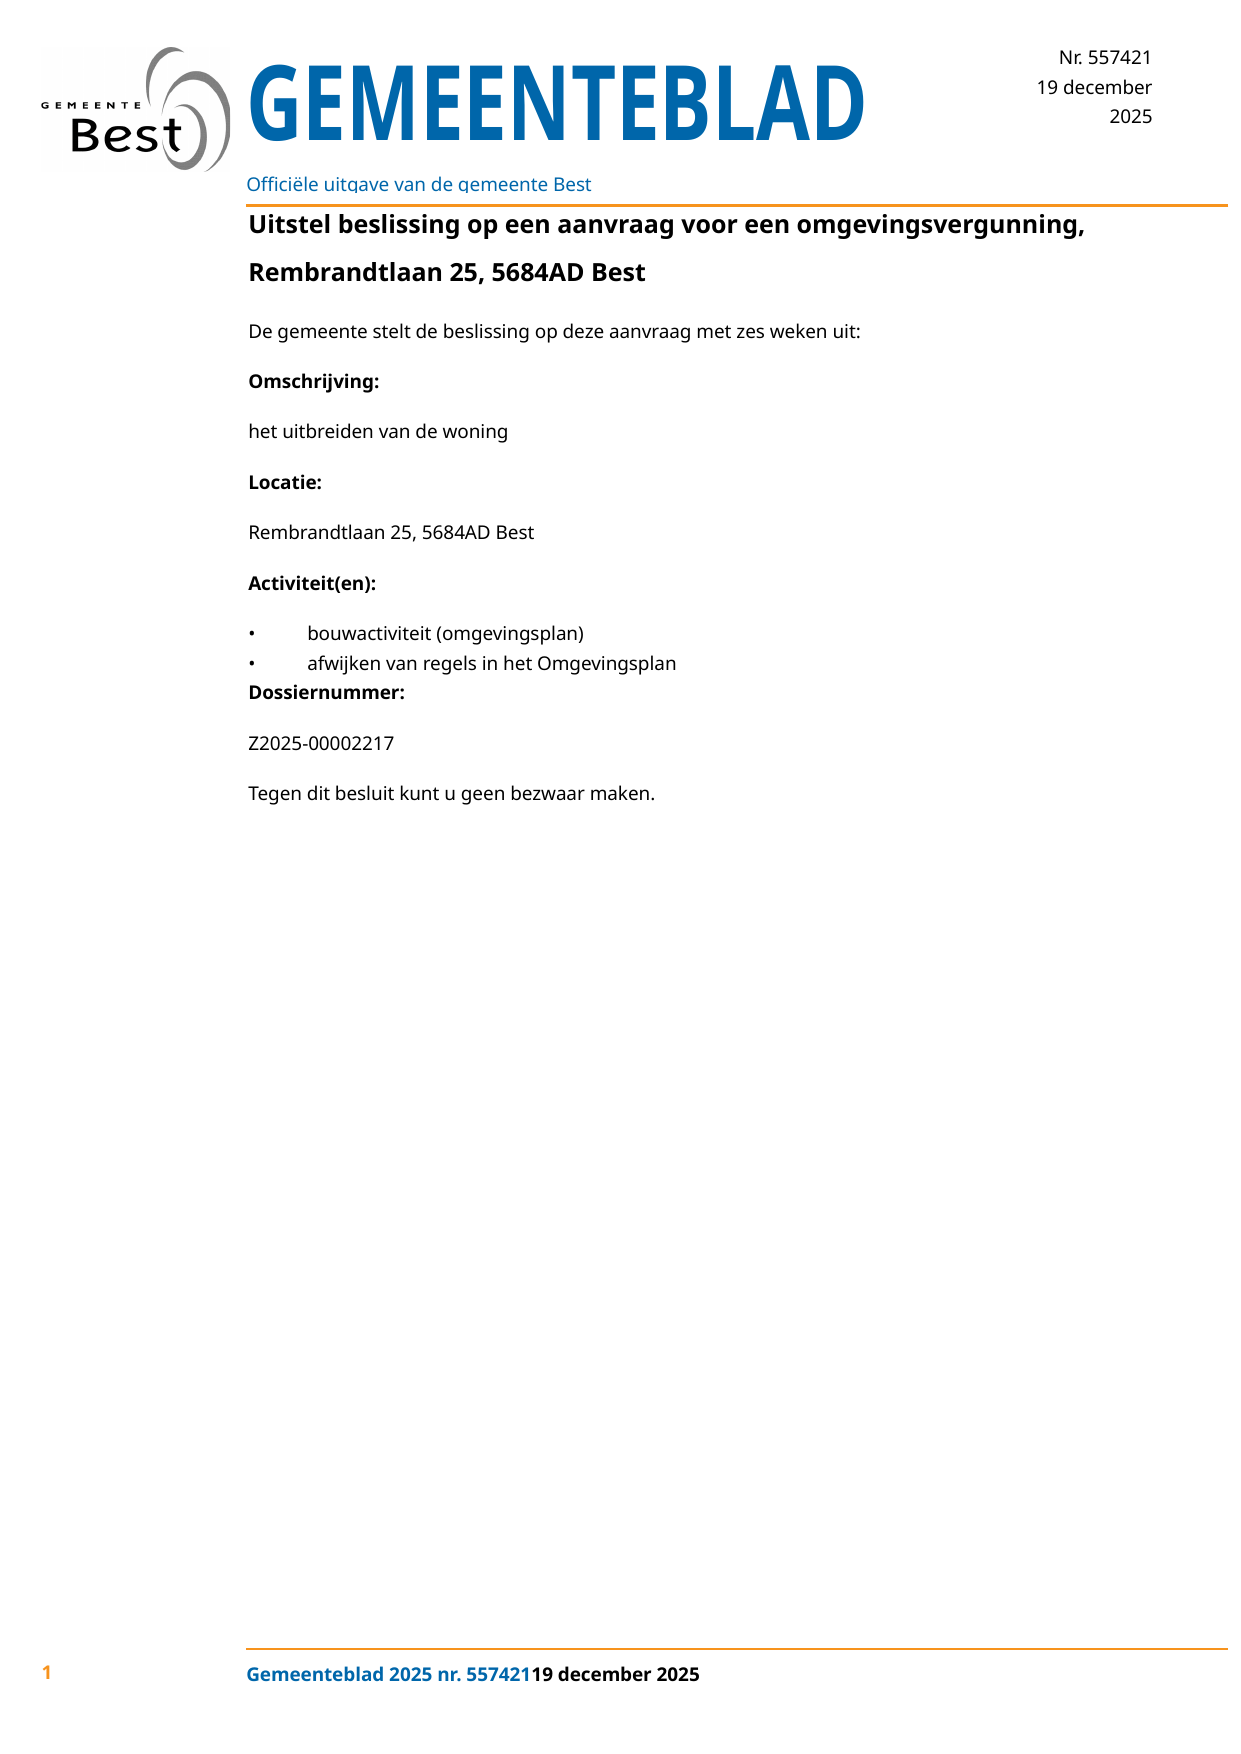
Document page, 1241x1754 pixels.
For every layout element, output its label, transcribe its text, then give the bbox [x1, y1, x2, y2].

text Omschrijving: [248, 368, 1152, 394]
list afwijken van regels in het Omgevingsplan [248, 650, 1152, 676]
picture [41, 47, 231, 172]
text het uitbreiden van de woning [248, 419, 1152, 444]
text Tegen dit besluit kunt u geen bezwaar maken. [248, 780, 1152, 806]
text De gemeente stelt de beslissing op deze aanvraag met zes weken uit: [248, 318, 1152, 344]
text Rembrandtlaan 25, 5684AD Best [248, 519, 1152, 545]
text Uitstel beslissing op een aanvraag voor een omgevingsvergunning, Rembrandtlaan 25, 5684AD Best [248, 207, 1152, 288]
text Locatie: [248, 469, 1152, 495]
text Z2025-00002217 [248, 730, 1152, 756]
text Activiteit(en): [248, 570, 1152, 596]
list bouwactiviteit (omgevingsplan) [248, 620, 1152, 646]
text Dossiernummer: [248, 679, 1152, 705]
